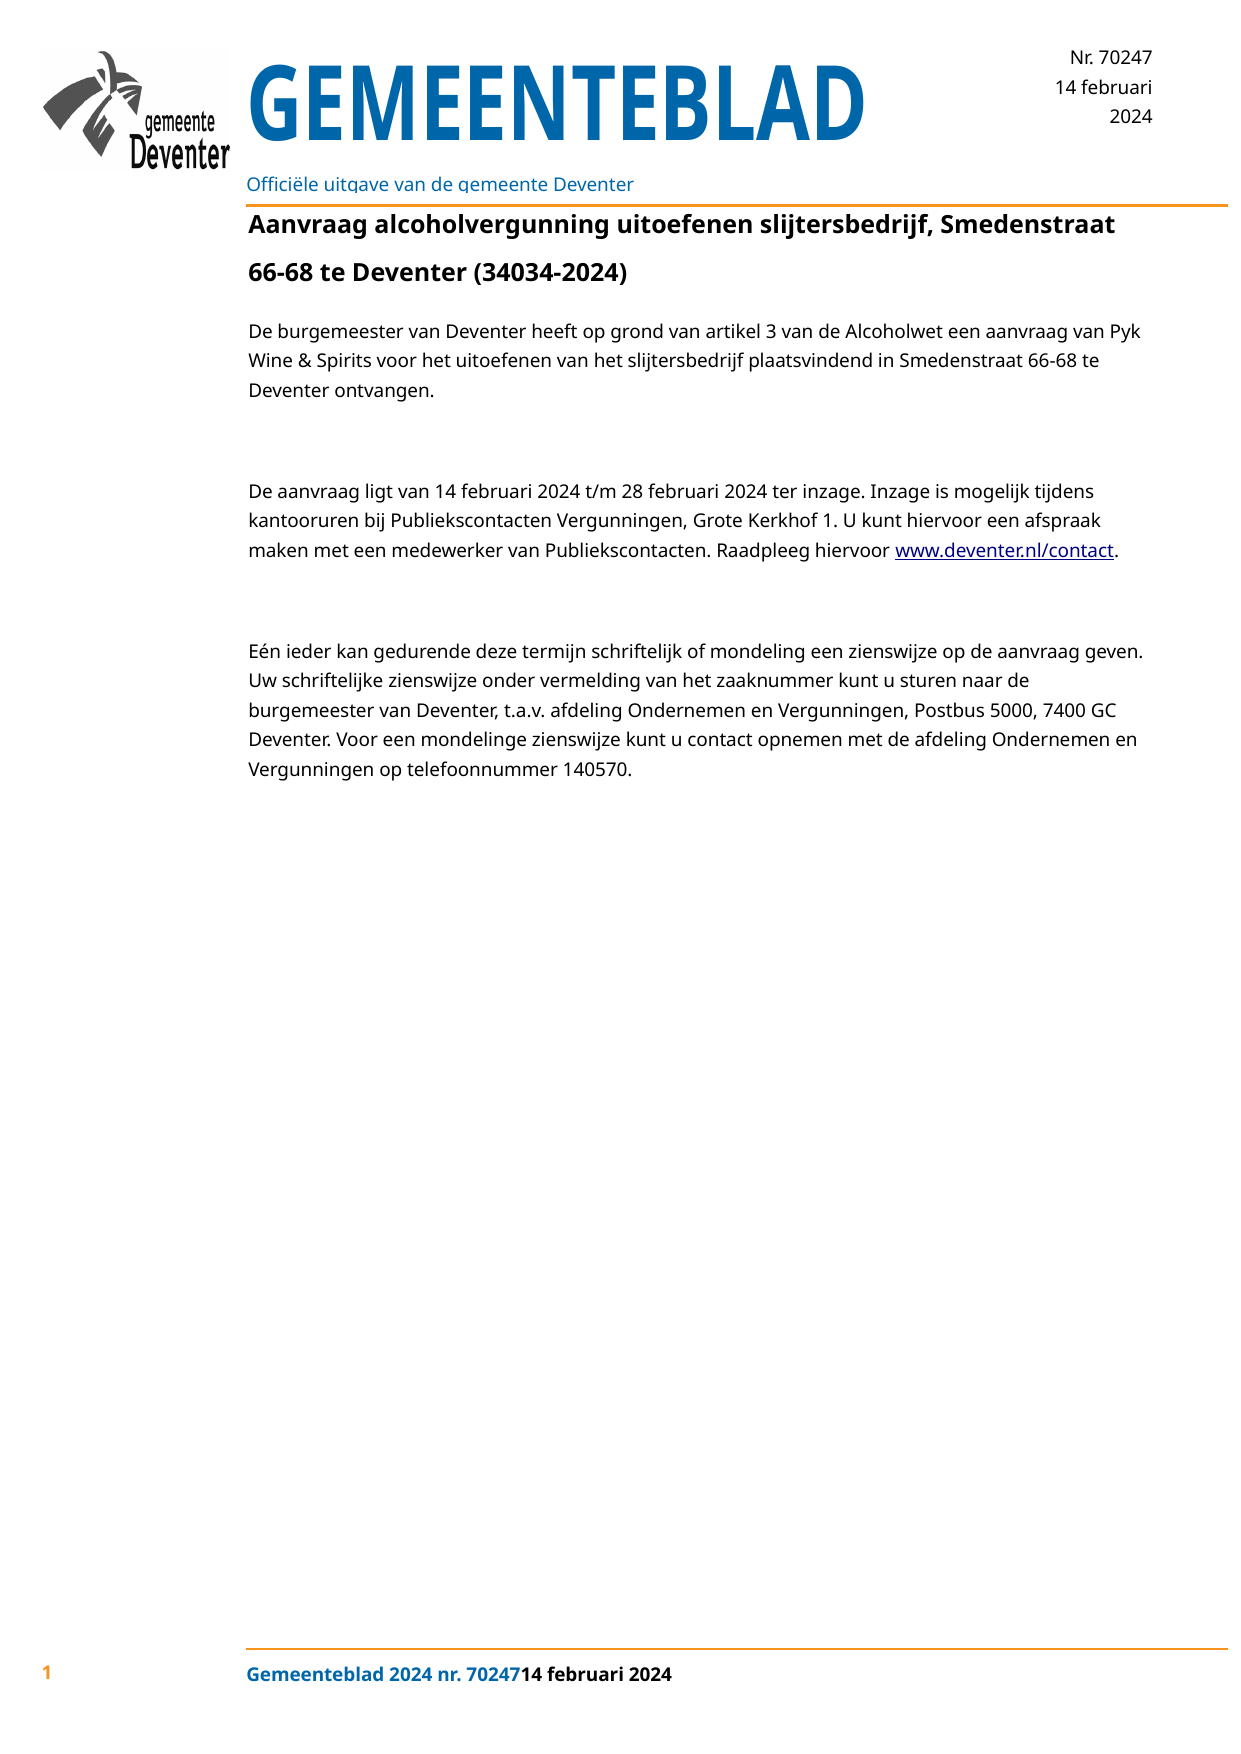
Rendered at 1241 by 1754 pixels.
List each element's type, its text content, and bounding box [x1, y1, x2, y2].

text De burgemeester van Deventer heeft op grond van artikel 3 van de Alcoholwet een aanvraag van Pyk Wine & Spirits voor het uitoefenen van het slijtersbedrijf plaatsvindend in Smedenstraat 66-68 te Deventer ontvangen. [248, 318, 1152, 403]
text Eén ieder kan gedurende deze termijn schriftelijk of mondeling een zienswijze op de aanvraag geven. Uw schriftelijke zienswijze onder vermelding van het zaaknummer kunt u sturen naar de burgemeester van Deventer, t.a.v. afdeling Ondernemen en Vergunningen, Postbus 5000, 7400 GC Deventer. Voor een mondelinge zienswijze kunt u contact opnemen met de afdeling Ondernemen en Vergunningen op telefoonnummer 140570. [248, 638, 1152, 782]
text De aanvraag ligt van 14 februari 2024 t/m 28 februari 2024 ter inzage. Inzage is mogelijk tijdens kantooruren bij Publiekscontacten Vergunningen, Grote Kerkhof 1. U kunt hiervoor een afspraak maken met een medewerker van Publiekscontacten. Raadpleeg hiervoor www.deventer.nl/contact. [248, 478, 1152, 563]
text Aanvraag alcoholvergunning uitoefenen slijtersbedrijf, Smedenstraat 66-68 te Deventer (34034-2024) [248, 207, 1152, 288]
picture [41, 47, 231, 172]
